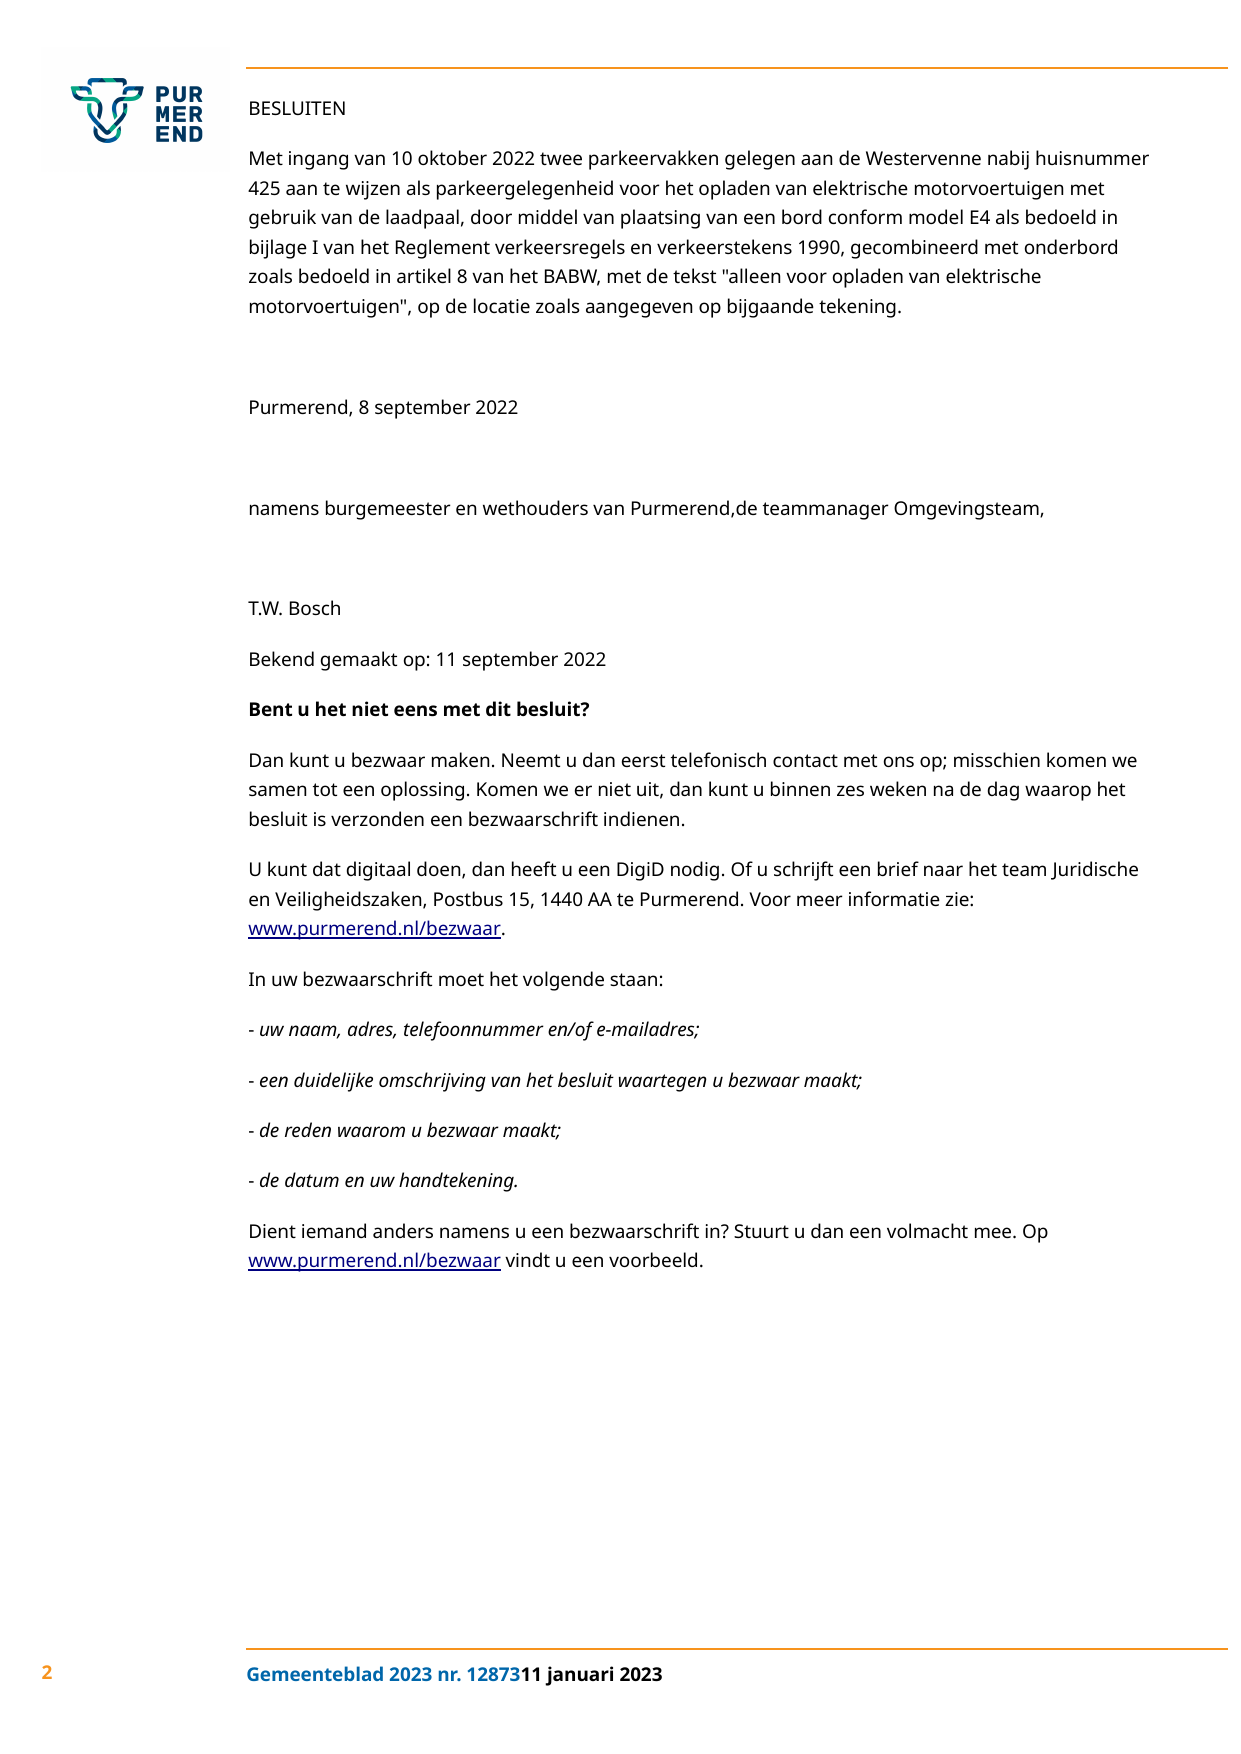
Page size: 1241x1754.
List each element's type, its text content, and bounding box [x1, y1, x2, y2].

text Bekend gemaakt op: 11 september 2022 [248, 646, 1152, 672]
text - uw naam, adres, telefoonnummer en/of e-mailadres; [248, 1016, 1152, 1042]
text Purmerend, 8 september 2022 [248, 394, 1152, 420]
text - de datum en uw handtekening. [248, 1168, 1152, 1193]
text T.W. Bosch [248, 596, 1152, 621]
text U kunt dat digitaal doen, dan heeft u een DigiD nodig. Of u schrijft een brief naar het team Juridische en Veiligheidszaken, Postbus 15, 1440 AA te Purmerend. Voor meer informatie zie: www.purmerend.nl/bezwaar. [248, 856, 1152, 941]
text Dan kunt u bezwaar maken. Neemt u dan eerst telefonisch contact met ons op; misschien komen we samen tot een oplossing. Komen we er niet uit, dan kunt u binnen zes weken na de dag waarop het besluit is verzonden een bezwaarschrift indienen. [248, 747, 1152, 832]
picture [41, 47, 231, 172]
text BESLUITEN [248, 95, 1152, 121]
text Bent u het niet eens met dit besluit? [248, 696, 1152, 722]
text Dient iemand anders namens u een bezwaarschrift in? Stuurt u dan een volmacht mee. Op www.purmerend.nl/bezwaar vindt u een voorbeeld. [248, 1218, 1152, 1273]
text - een duidelijke omschrijving van het besluit waartegen u bezwaar maakt; [248, 1067, 1152, 1093]
text namens burgemeester en wethouders van Purmerend,de teammanager Omgevingsteam, [248, 495, 1152, 521]
text Met ingang van 10 oktober 2022 twee parkeervakken gelegen aan de Westervenne nabij huisnummer 425 aan te wijzen als parkeergelegenheid voor het opladen van elektrische motorvoertuigen met gebruik van de laadpaal, door middel van plaatsing van een bord conform model E4 als bedoeld in bijlage I van het Reglement verkeersregels en verkeerstekens 1990, gecombineerd met onderbord zoals bedoeld in artikel 8 van het BABW, met de tekst "alleen voor opladen van elektrische motorvoertuigen", op de locatie zoals aangegeven op bijgaande tekening. [248, 145, 1152, 319]
text In uw bezwaarschrift moet het volgende staan: [248, 966, 1152, 992]
text - de reden waarom u bezwaar maakt; [248, 1117, 1152, 1143]
